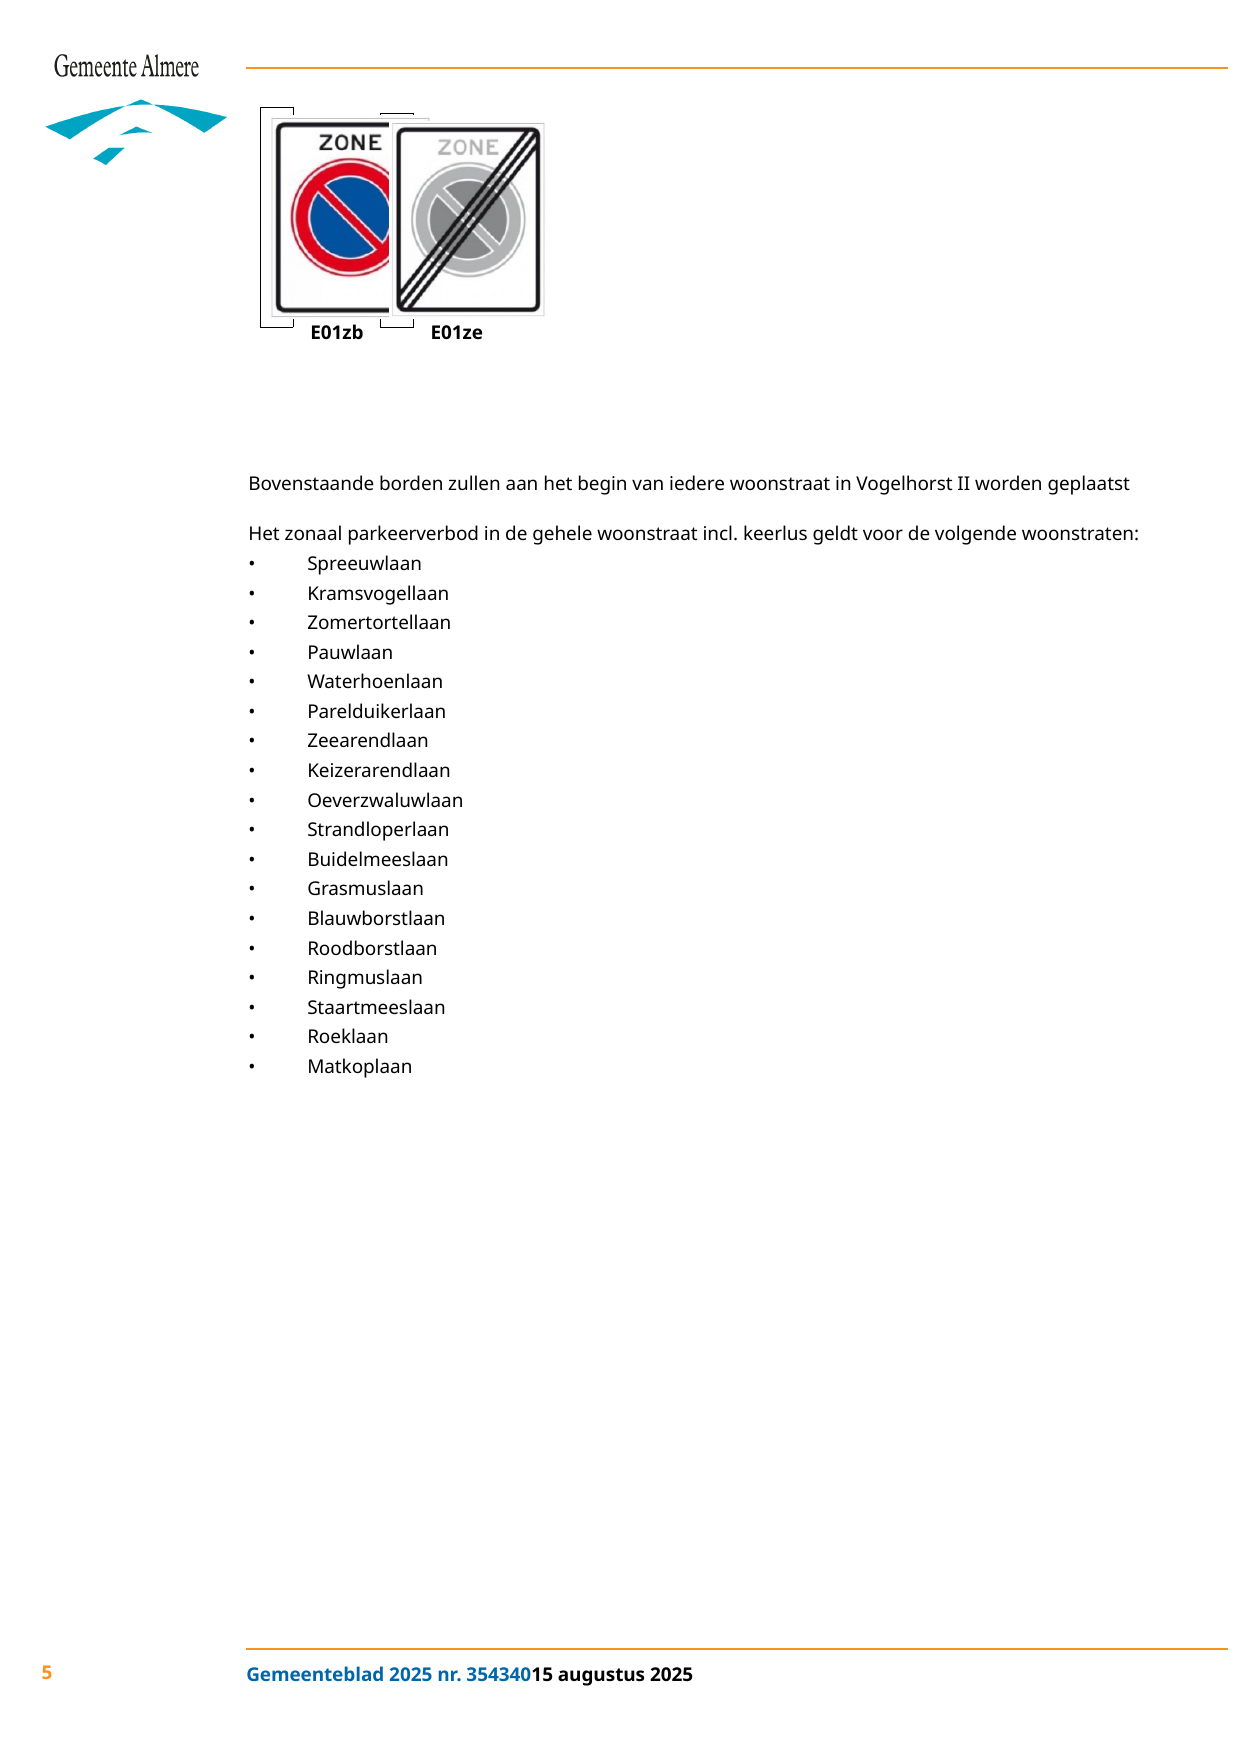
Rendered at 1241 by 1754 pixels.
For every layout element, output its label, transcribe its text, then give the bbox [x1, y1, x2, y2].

text Bovenstaande borden zullen aan het begin van iedere woonstraat in Vogelhorst II worden geplaatst [248, 470, 1152, 496]
list Keizerarendlaan [248, 757, 1152, 783]
list Buidelmeeslaan [248, 846, 1152, 872]
picture [268, 115, 547, 319]
list Matkoplaan [248, 1053, 1152, 1079]
list Spreeuwlaan [248, 550, 1152, 576]
list Zeearendlaan [248, 728, 1152, 753]
list Pauwlaan [248, 639, 1152, 665]
list Zomertortellaan [248, 609, 1152, 635]
list Ringmuslaan [248, 964, 1152, 990]
list Roeklaan [248, 1023, 1152, 1049]
list Staartmeeslaan [248, 994, 1152, 1020]
text E01zb E01ze [248, 95, 1152, 345]
text Het zonaal parkeerverbod in de gehele woonstraat incl. keerlus geldt voor de volgende woonstraten: [248, 521, 1152, 546]
list Parelduikerlaan [248, 698, 1152, 724]
list Strandloperlaan [248, 816, 1152, 842]
list Oeverzwaluwlaan [248, 787, 1152, 813]
picture [41, 47, 231, 172]
list Waterhoenlaan [248, 668, 1152, 694]
list Grasmuslaan [248, 876, 1152, 901]
list Roodborstlaan [248, 935, 1152, 961]
list Blauwborstlaan [248, 905, 1152, 931]
list Kramsvogellaan [248, 580, 1152, 606]
